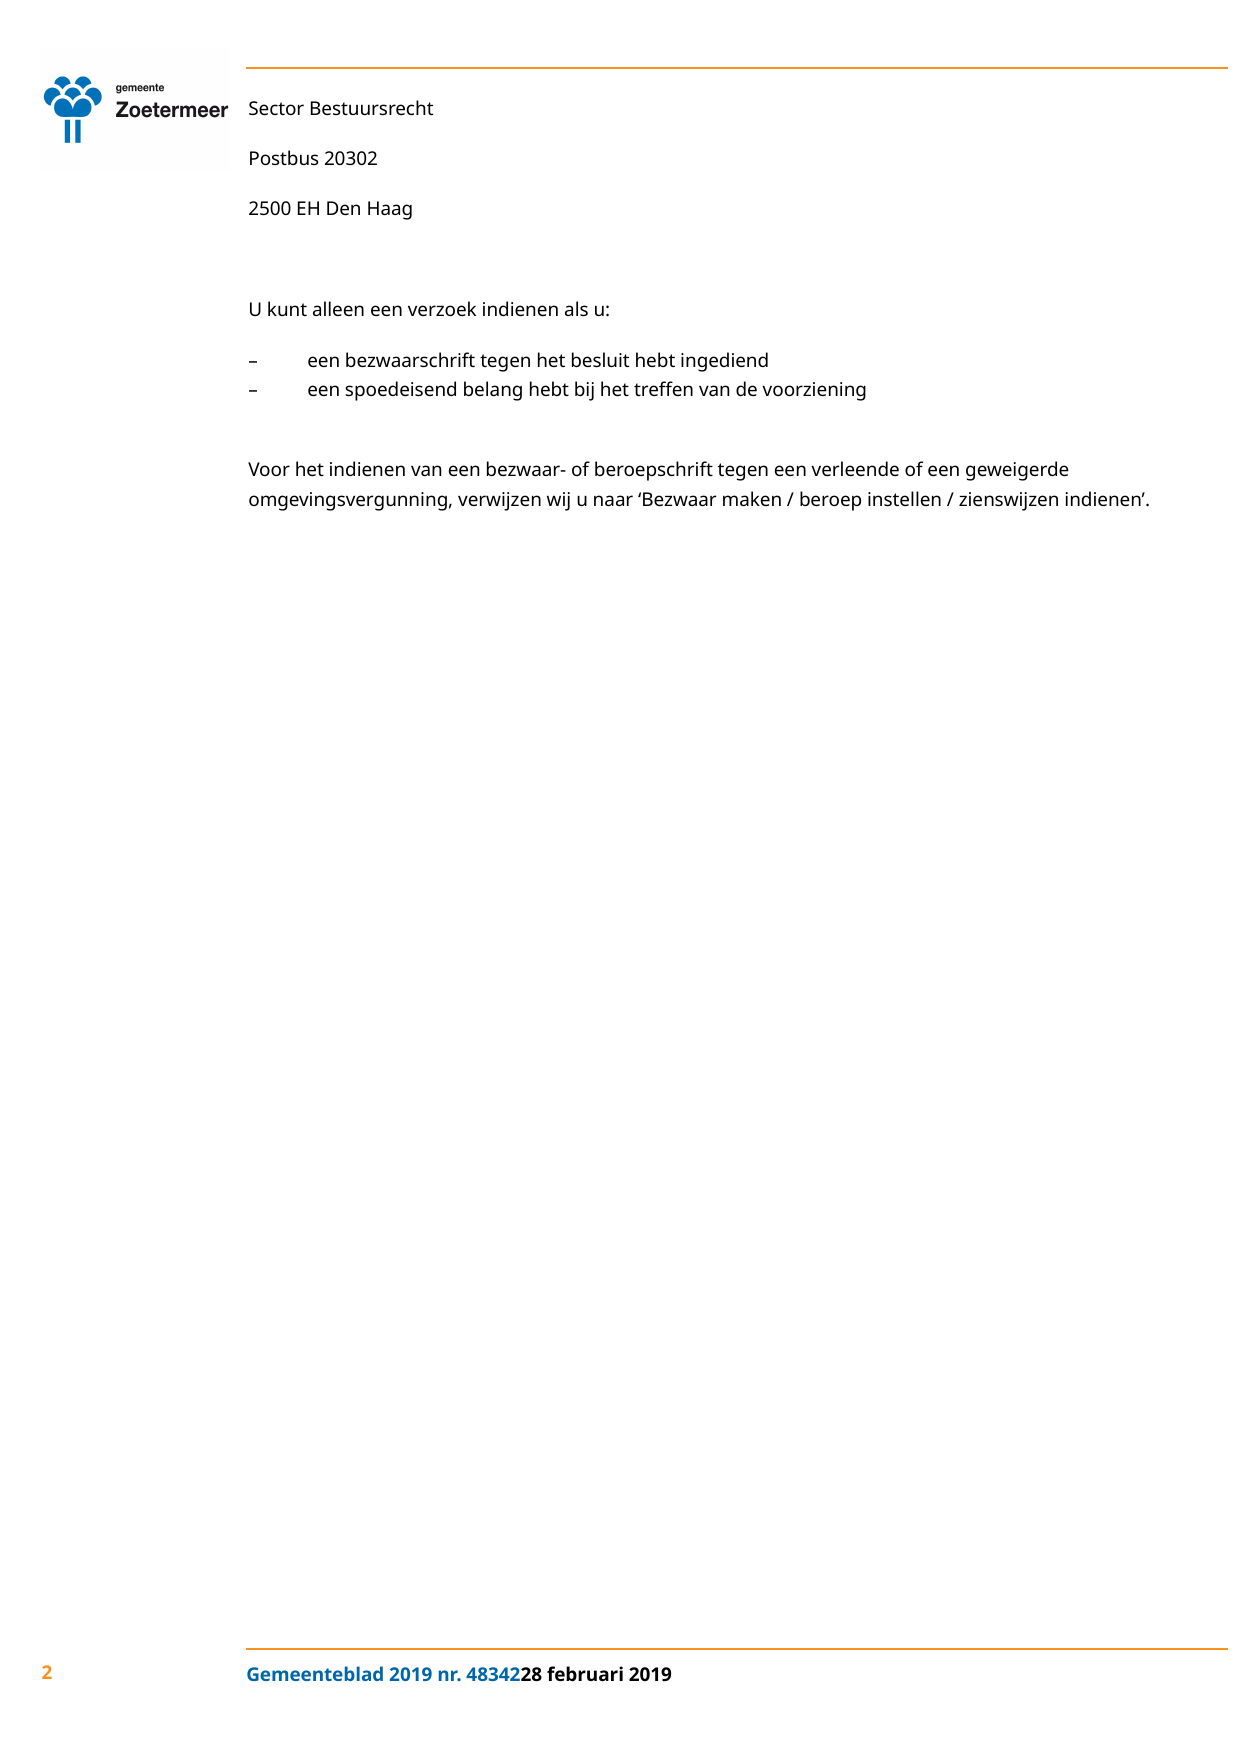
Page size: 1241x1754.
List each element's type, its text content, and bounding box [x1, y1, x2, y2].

text 2500 EH Den Haag [248, 196, 1152, 221]
text U kunt alleen een verzoek indienen als u: [248, 296, 1152, 322]
text Sector Bestuursrecht [248, 95, 1152, 121]
list een spoedeisend belang hebt bij het treffen van de voorziening [248, 376, 1152, 402]
picture [41, 47, 231, 172]
text Postbus 20302 [248, 145, 1152, 171]
list een bezwaarschrift tegen het besluit hebt ingediend [248, 347, 1152, 373]
text Voor het indienen van een bezwaar- of beroepschrift tegen een verleende of een geweigerde omgevingsvergunning, verwijzen wij u naar ‘Bezwaar maken / beroep instellen / zienswijzen indienen’. [248, 456, 1152, 512]
